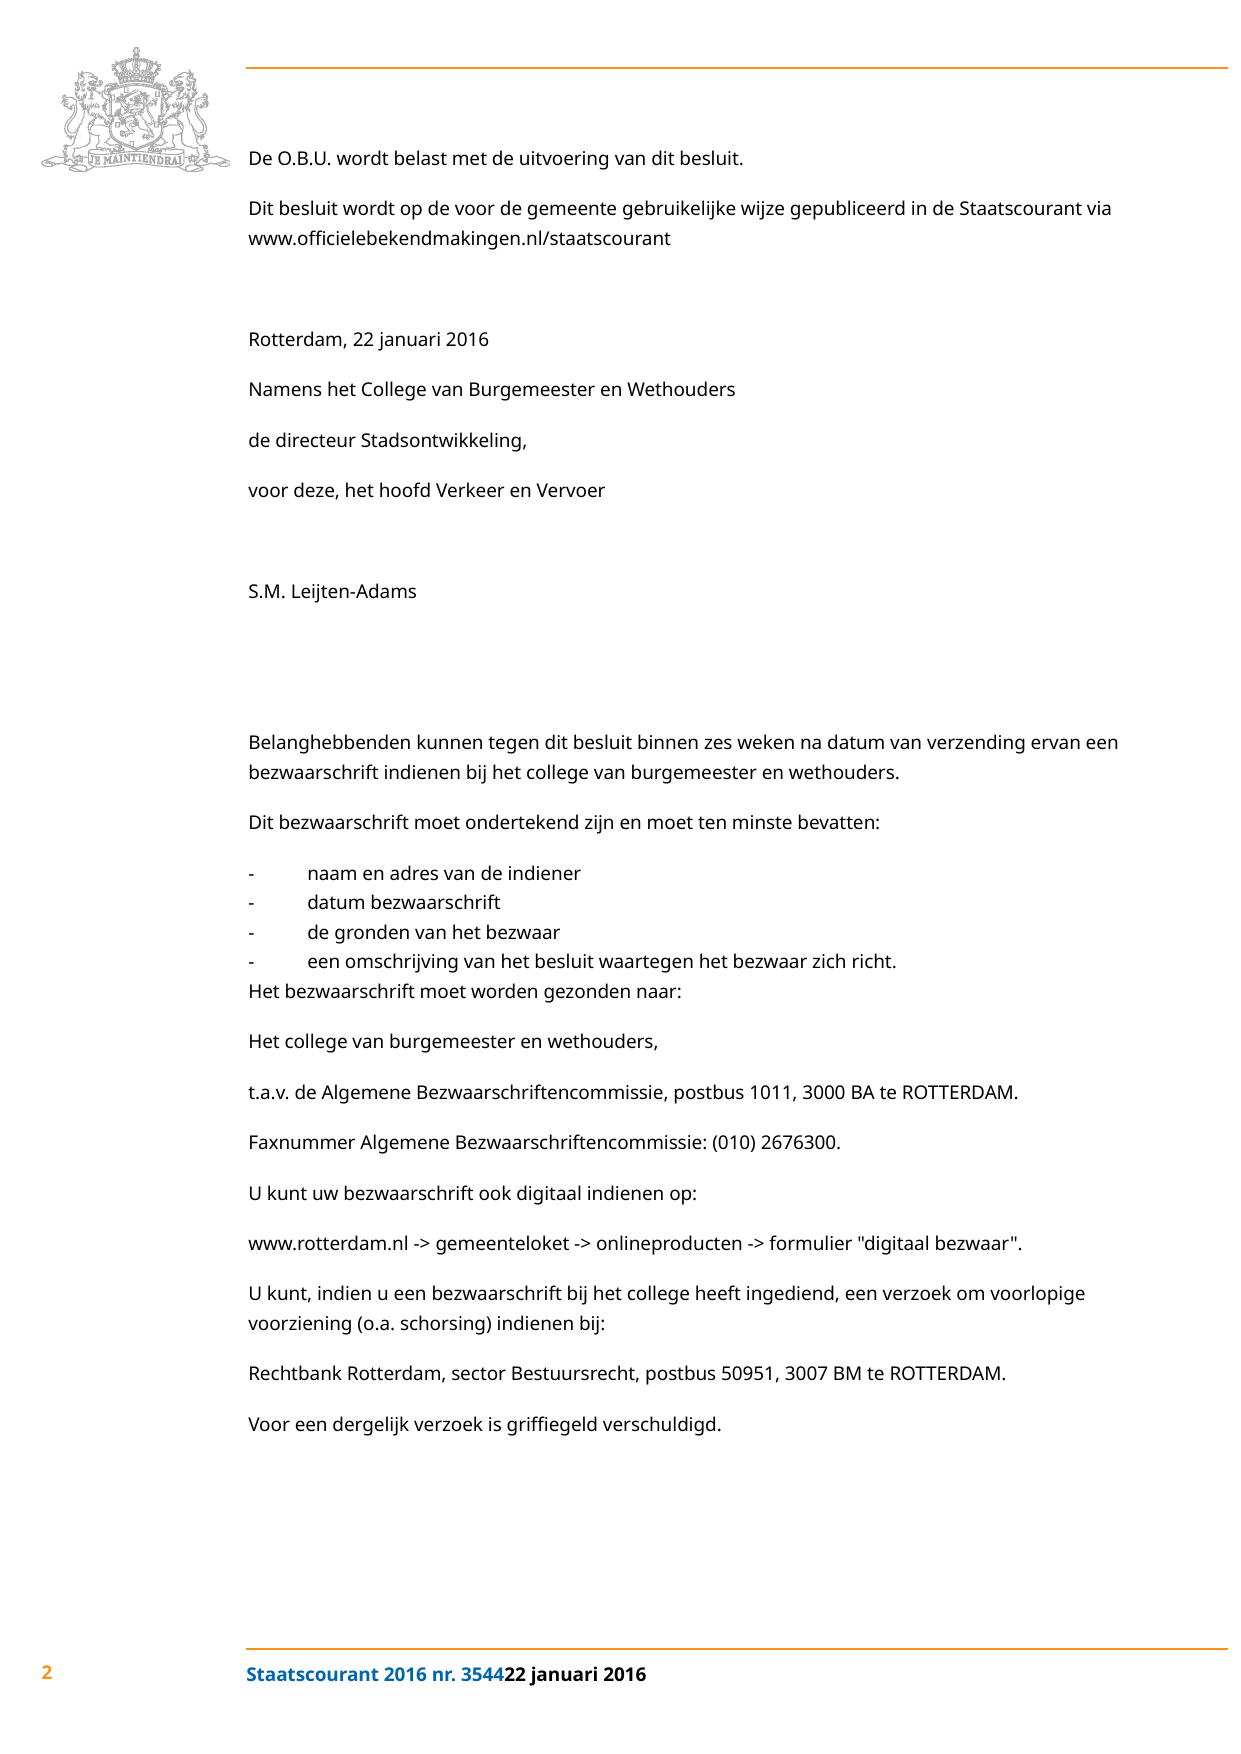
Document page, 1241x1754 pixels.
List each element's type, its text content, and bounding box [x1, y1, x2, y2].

picture [41, 47, 231, 172]
text Voor een dergelijk verzoek is griffiegeld verschuldigd. [248, 1411, 1152, 1437]
text www.rotterdam.nl -> gemeenteloket -> onlineproducten -> formulier "digitaal bezwaar". [248, 1230, 1152, 1256]
list een omschrijving van het besluit waartegen het bezwaar zich richt. [248, 948, 1152, 974]
text Dit besluit wordt op de voor de gemeente gebruikelijke wijze gepubliceerd in de Staatscourant via www.officielebekendmakingen.nl/staatscourant [248, 196, 1152, 251]
text Rechtbank Rotterdam, sector Bestuursrecht, postbus 50951, 3007 BM te ROTTERDAM. [248, 1361, 1152, 1386]
text Rotterdam, 22 januari 2016 [248, 326, 1152, 352]
text Het college van burgemeester en wethouders, [248, 1028, 1152, 1054]
text U kunt, indien u een bezwaarschrift bij het college heeft ingediend, een verzoek om voorlopige voorziening (o.a. schorsing) indienen bij: [248, 1281, 1152, 1336]
text U kunt uw bezwaarschrift ook digitaal indienen op: [248, 1180, 1152, 1206]
text Het bezwaarschrift moet worden gezonden naar: [248, 978, 1152, 1004]
text Dit bezwaarschrift moet ondertekend zijn en moet ten minste bevatten: [248, 809, 1152, 835]
text voor deze, het hoofd Verkeer en Vervoer [248, 477, 1152, 503]
text Faxnummer Algemene Bezwaarschriftencommissie: (010) 2676300. [248, 1129, 1152, 1155]
text Namens het College van Burgemeester en Wethouders [248, 376, 1152, 402]
list de gronden van het bezwaar [248, 919, 1152, 945]
text De O.B.U. wordt belast met de uitvoering van dit besluit. [248, 145, 1152, 171]
list datum bezwaarschrift [248, 889, 1152, 915]
text S.M. Leijten-Adams [248, 578, 1152, 604]
text de directeur Stadsontwikkeling, [248, 427, 1152, 453]
text t.a.v. de Algemene Bezwaarschriftencommissie, postbus 1011, 3000 BA te ROTTERDAM. [248, 1079, 1152, 1105]
text Belanghebbenden kunnen tegen dit besluit binnen zes weken na datum van verzending ervan een bezwaarschrift indienen bij het college van burgemeester en wethouders. [248, 729, 1152, 785]
list naam en adres van de indiener [248, 860, 1152, 886]
